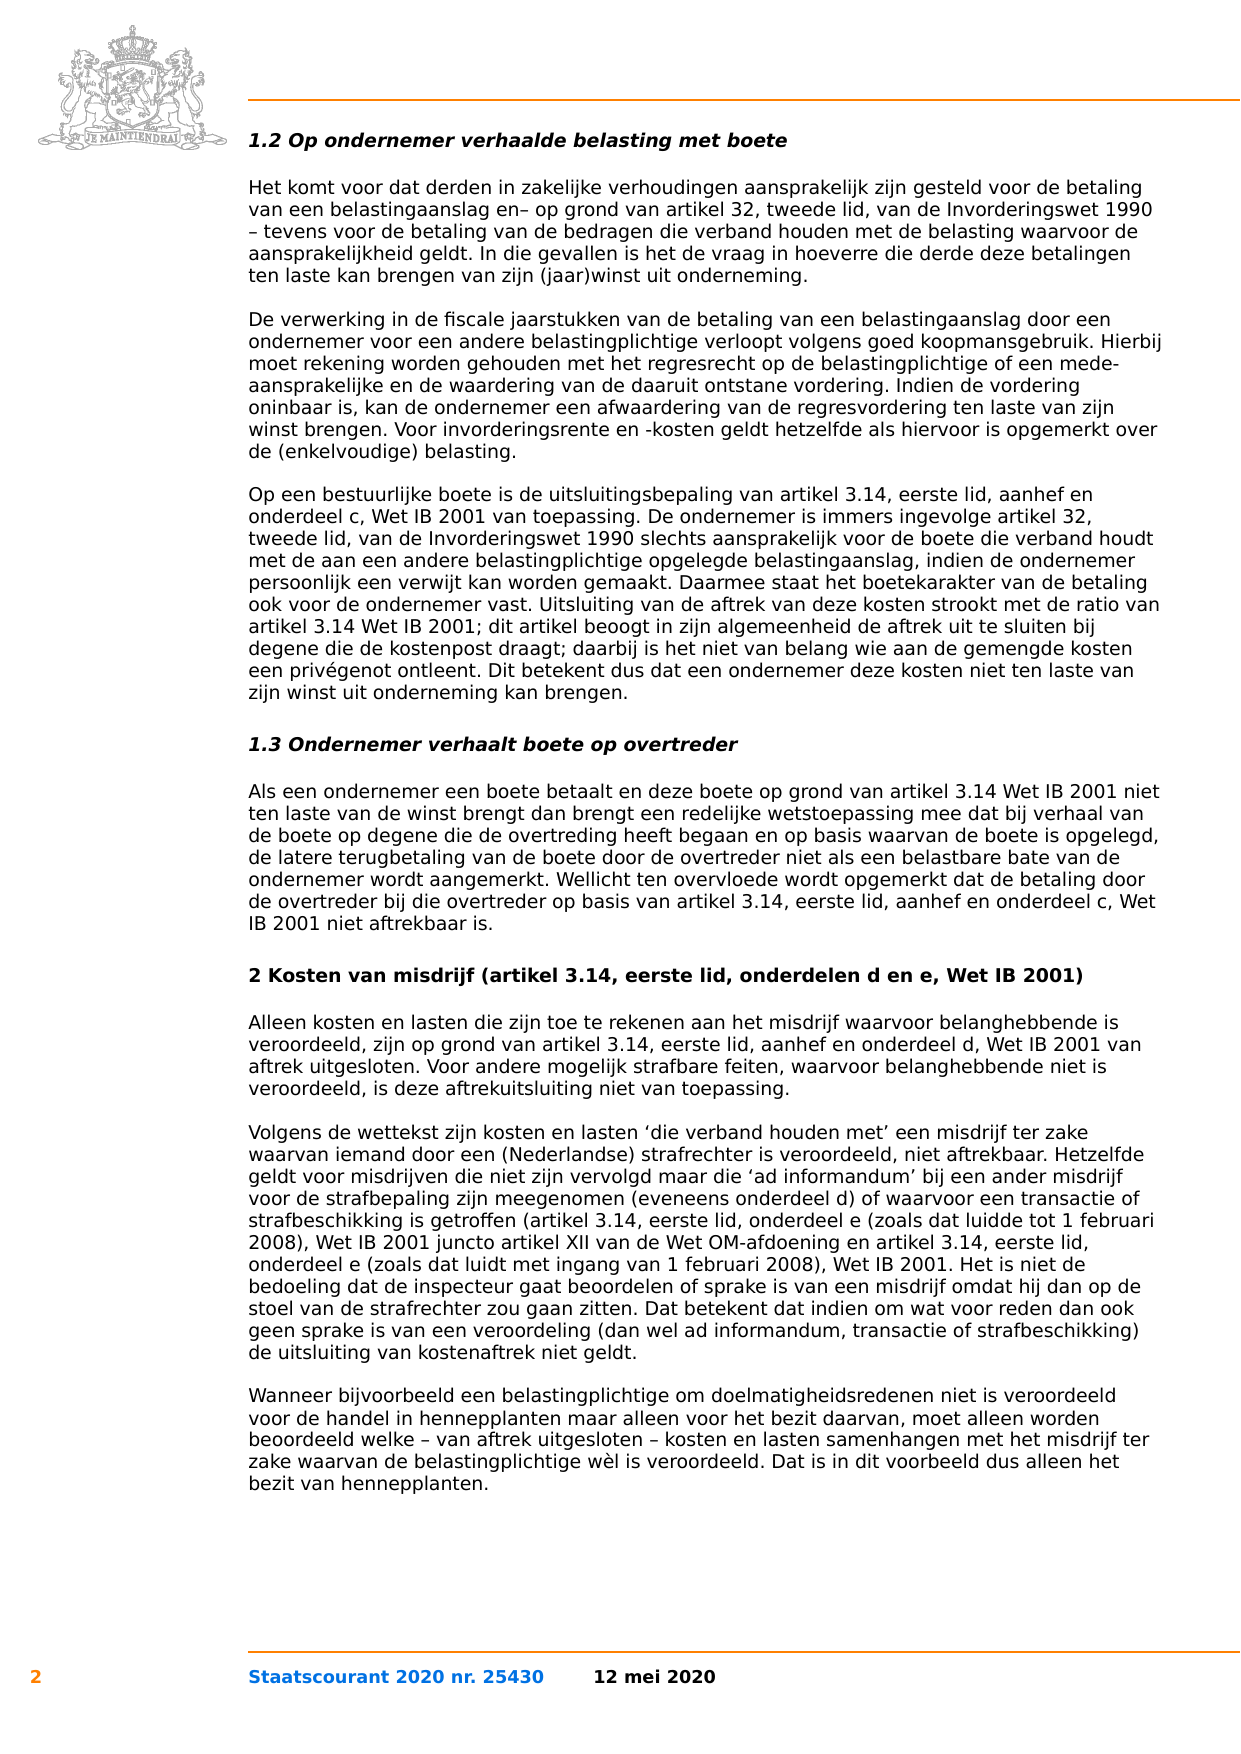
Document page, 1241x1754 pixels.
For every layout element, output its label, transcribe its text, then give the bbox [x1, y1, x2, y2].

text De verwerking in de fiscale jaarstukken van de betaling van een belastingaanslag door een ondernemer voor een andere belastingplichtige verloopt volgens goed koopmansgebruik. Hierbij moet rekening worden gehouden met het regresrecht op de belastingplichtige of een mede-aansprakelijke en de waardering van de daaruit ontstane vordering. Indien de vordering oninbaar is, kan de ondernemer een afwaardering van de regresvordering ten laste van zijn winst brengen. Voor invorderingsrente en -kosten geldt hetzelfde als hiervoor is opgemerkt over de (enkelvoudige) belasting. [248, 309, 1163, 462]
subtitle 1.3 Ondernemer verhaalt boete op overtreder [248, 734, 1163, 756]
text Wanneer bijvoorbeeld een belastingplichtige om doelmatigheidsredenen niet is veroordeeld voor de handel in hennepplanten maar alleen voor het bezit daarvan, moet alleen worden beoordeeld welke – van aftrek uitgesloten – kosten en lasten samenhangen met het misdrijf ter zake waarvan de belastingplichtige wèl is veroordeeld. Dat is in dit voorbeeld dus alleen het bezit van hennepplanten. [248, 1385, 1163, 1495]
text Alleen kosten en lasten die zijn toe te rekenen aan het misdrijf waarvoor belanghebbende is veroordeeld, zijn op grond van artikel 3.14, eerste lid, aanhef en onderdeel d, Wet IB 2001 van aftrek uitgesloten. Voor andere mogelijk strafbare feiten, waarvoor belanghebbende niet is veroordeeld, is deze aftrekuitsluiting niet van toepassing. [248, 1012, 1163, 1100]
text Op een bestuurlijke boete is de uitsluitingsbepaling van artikel 3.14, eerste lid, aanhef en onderdeel c, Wet IB 2001 van toepassing. De ondernemer is immers ingevolge artikel 32, tweede lid, van de Invorderingswet 1990 slechts aansprakelijk voor de boete die verband houdt met de aan een andere belastingplichtige opgelegde belastingaanslag, indien de ondernemer persoonlijk een verwijt kan worden gemaakt. Daarmee staat het boetekarakter van de betaling ook voor de ondernemer vast. Uitsluiting van de aftrek van deze kosten strookt met de ratio van artikel 3.14 Wet IB 2001; dit artikel beoogt in zijn algemeenheid de aftrek uit te sluiten bij degene die de kostenpost draagt; daarbij is het niet van belang wie aan de gemengde kosten een privégenot ontleent. Dit betekent dus dat een ondernemer deze kosten niet ten laste van zijn winst uit onderneming kan brengen. [248, 484, 1163, 704]
picture [38, 25, 227, 150]
subtitle 1.2 Op ondernemer verhaalde belasting met boete [248, 130, 1163, 152]
subtitle 2 Kosten van misdrijf (artikel 3.14, eerste lid, onderdelen d en e, Wet IB 2001) [248, 965, 1163, 987]
text Het komt voor dat derden in zakelijke verhoudingen aansprakelijk zijn gesteld voor de betaling van een belastingaanslag en– op grond van artikel 32, tweede lid, van de Invorderingswet 1990 – tevens voor de betaling van de bedragen die verband houden met de belasting waarvoor de aansprakelijkheid geldt. In die gevallen is het de vraag in hoeverre die derde deze betalingen ten laste kan brengen van zijn (jaar)winst uit onderneming. [248, 177, 1163, 287]
text Als een ondernemer een boete betaalt en deze boete op grond van artikel 3.14 Wet IB 2001 niet ten laste van de winst brengt dan brengt een redelijke wetstoepassing mee dat bij verhaal van de boete op degene die de overtreding heeft begaan en op basis waarvan de boete is opgelegd, de latere terugbetaling van de boete door de overtreder niet als een belastbare bate van de ondernemer wordt aangemerkt. Wellicht ten overvloede wordt opgemerkt dat de betaling door de overtreder bij die overtreder op basis van artikel 3.14, eerste lid, aanhef en onderdeel c, Wet IB 2001 niet aftrekbaar is. [248, 781, 1163, 935]
text Volgens de wettekst zijn kosten en lasten ‘die verband houden met’ een misdrijf ter zake waarvan iemand door een (Nederlandse) strafrechter is veroordeeld, niet aftrekbaar. Hetzelfde geldt voor misdrijven die niet zijn vervolgd maar die ‘ad informandum’ bij een ander misdrijf voor de strafbepaling zijn meegenomen (eveneens onderdeel d) of waarvoor een transactie of strafbeschikking is getroffen (artikel 3.14, eerste lid, onderdeel e (zoals dat luidde tot 1 februari 2008), Wet IB 2001 juncto artikel XII van de Wet OM-afdoening en artikel 3.14, eerste lid, onderdeel e (zoals dat luidt met ingang van 1 februari 2008), Wet IB 2001. Het is niet de bedoeling dat de inspecteur gaat beoordelen of sprake is van een misdrijf omdat hij dan op de stoel van de strafrechter zou gaan zitten. Dat betekent dat indien om wat voor reden dan ook geen sprake is van een veroordeling (dan wel ad informandum, transactie of strafbeschikking) de uitsluiting van kostenaftrek niet geldt. [248, 1122, 1163, 1363]
